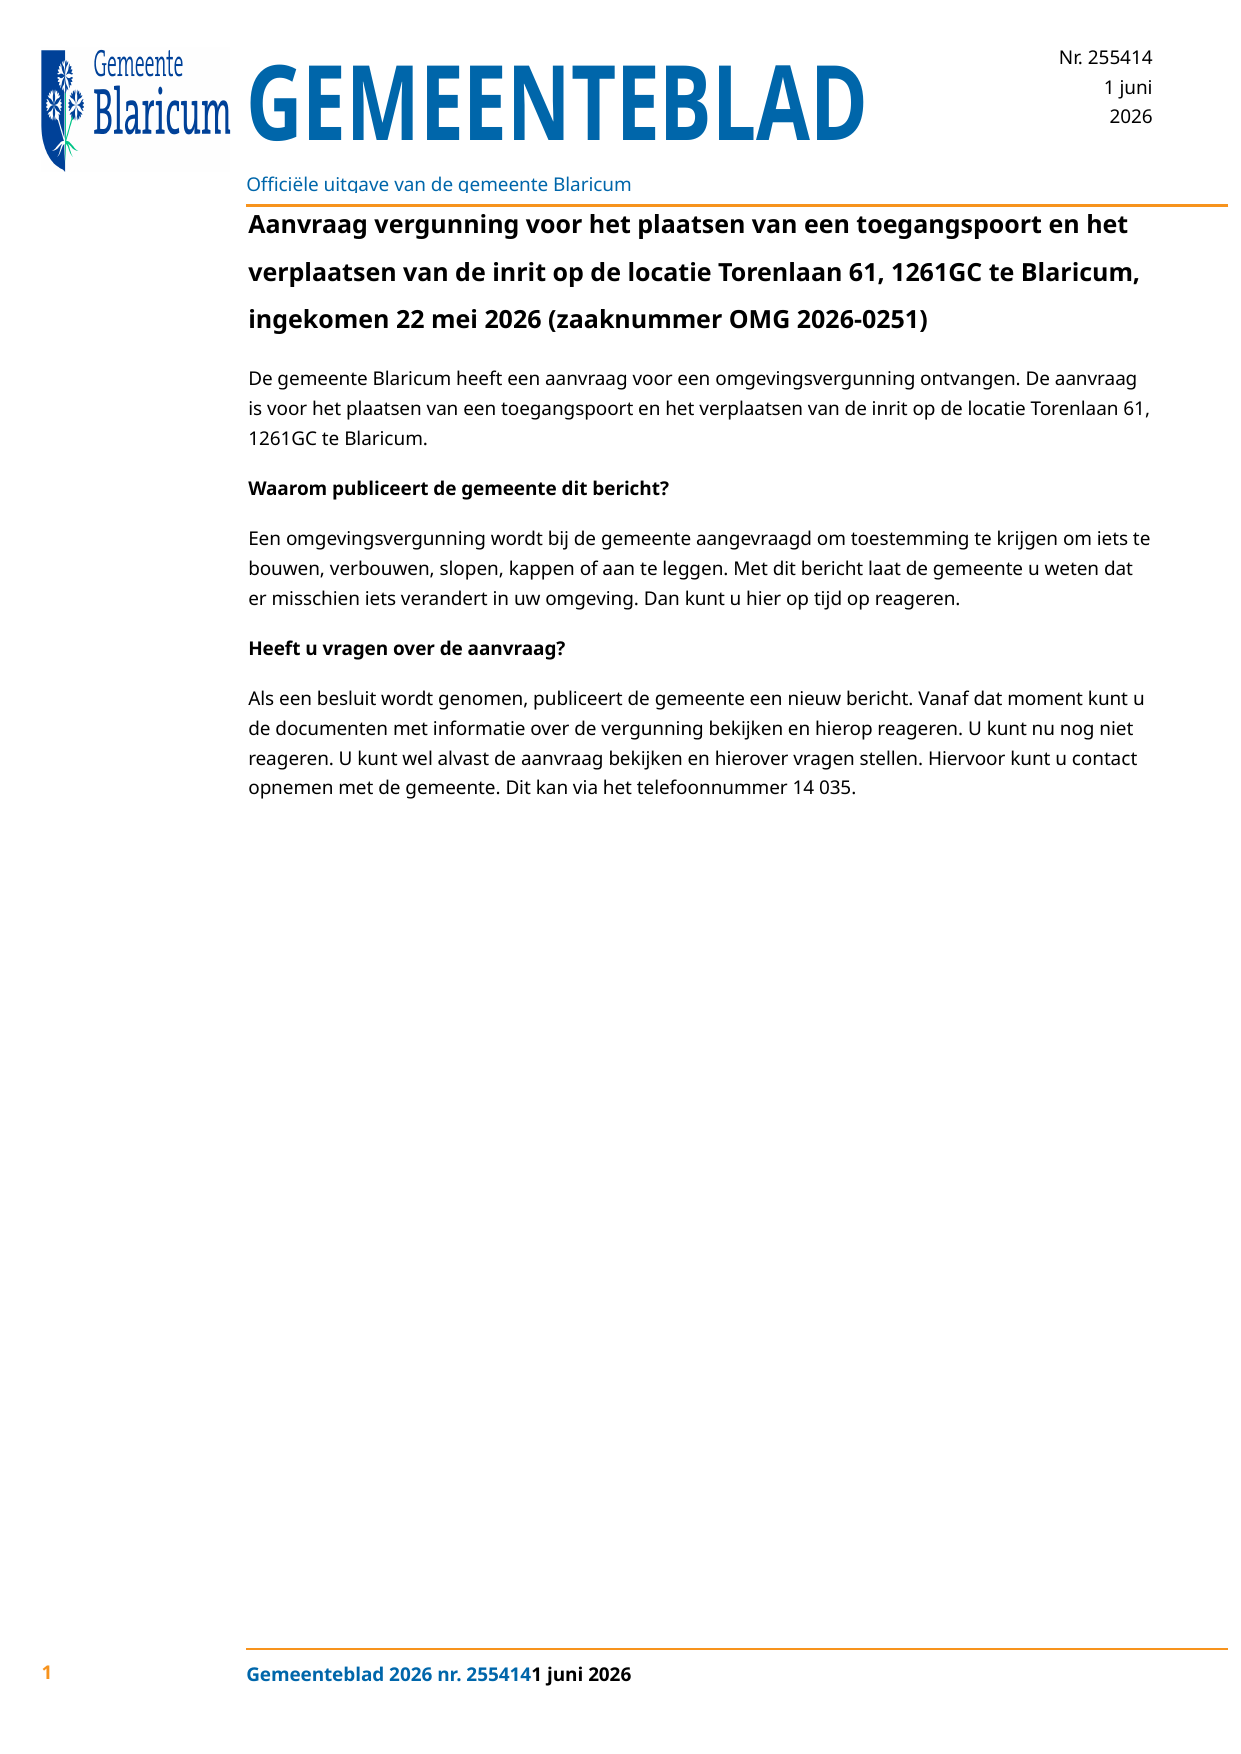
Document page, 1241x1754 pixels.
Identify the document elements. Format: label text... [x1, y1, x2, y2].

text Een omgevingsvergunning wordt bij de gemeente aangevraagd om toestemming te krijgen om iets te bouwen, verbouwen, slopen, kappen of aan te leggen. Met dit bericht laat de gemeente u weten dat er misschien iets verandert in uw omgeving. Dan kunt u hier op tijd op reageren. [248, 526, 1152, 610]
text Aanvraag vergunning voor het plaatsen van een toegangspoort en het verplaatsen van de inrit op de locatie Torenlaan 61, 1261GC te Blaricum, ingekomen 22 mei 2026 (zaaknummer OMG 2026-0251) [248, 207, 1152, 336]
text Heeft u vragen over de aanvraag? [248, 635, 1152, 661]
text Als een besluit wordt genomen, publiceert de gemeente een nieuw bericht. Vanaf dat moment kunt u de documenten met informatie over de vergunning bekijken en hierop reageren. U kunt nu nog niet reageren. U kunt wel alvast de aanvraag bekijken en hierover vragen stellen. Hiervoor kunt u contact opnemen met de gemeente. Dit kan via het telefoonnummer 14 035. [248, 686, 1152, 800]
picture [41, 47, 231, 172]
text Waarom publiceert de gemeente dit bericht? [248, 475, 1152, 501]
text De gemeente Blaricum heeft een aanvraag voor een omgevingsvergunning ontvangen. De aanvraag is voor het plaatsen van een toegangspoort en het verplaatsen van de inrit op de locatie Torenlaan 61, 1261GC te Blaricum. [248, 366, 1152, 450]
